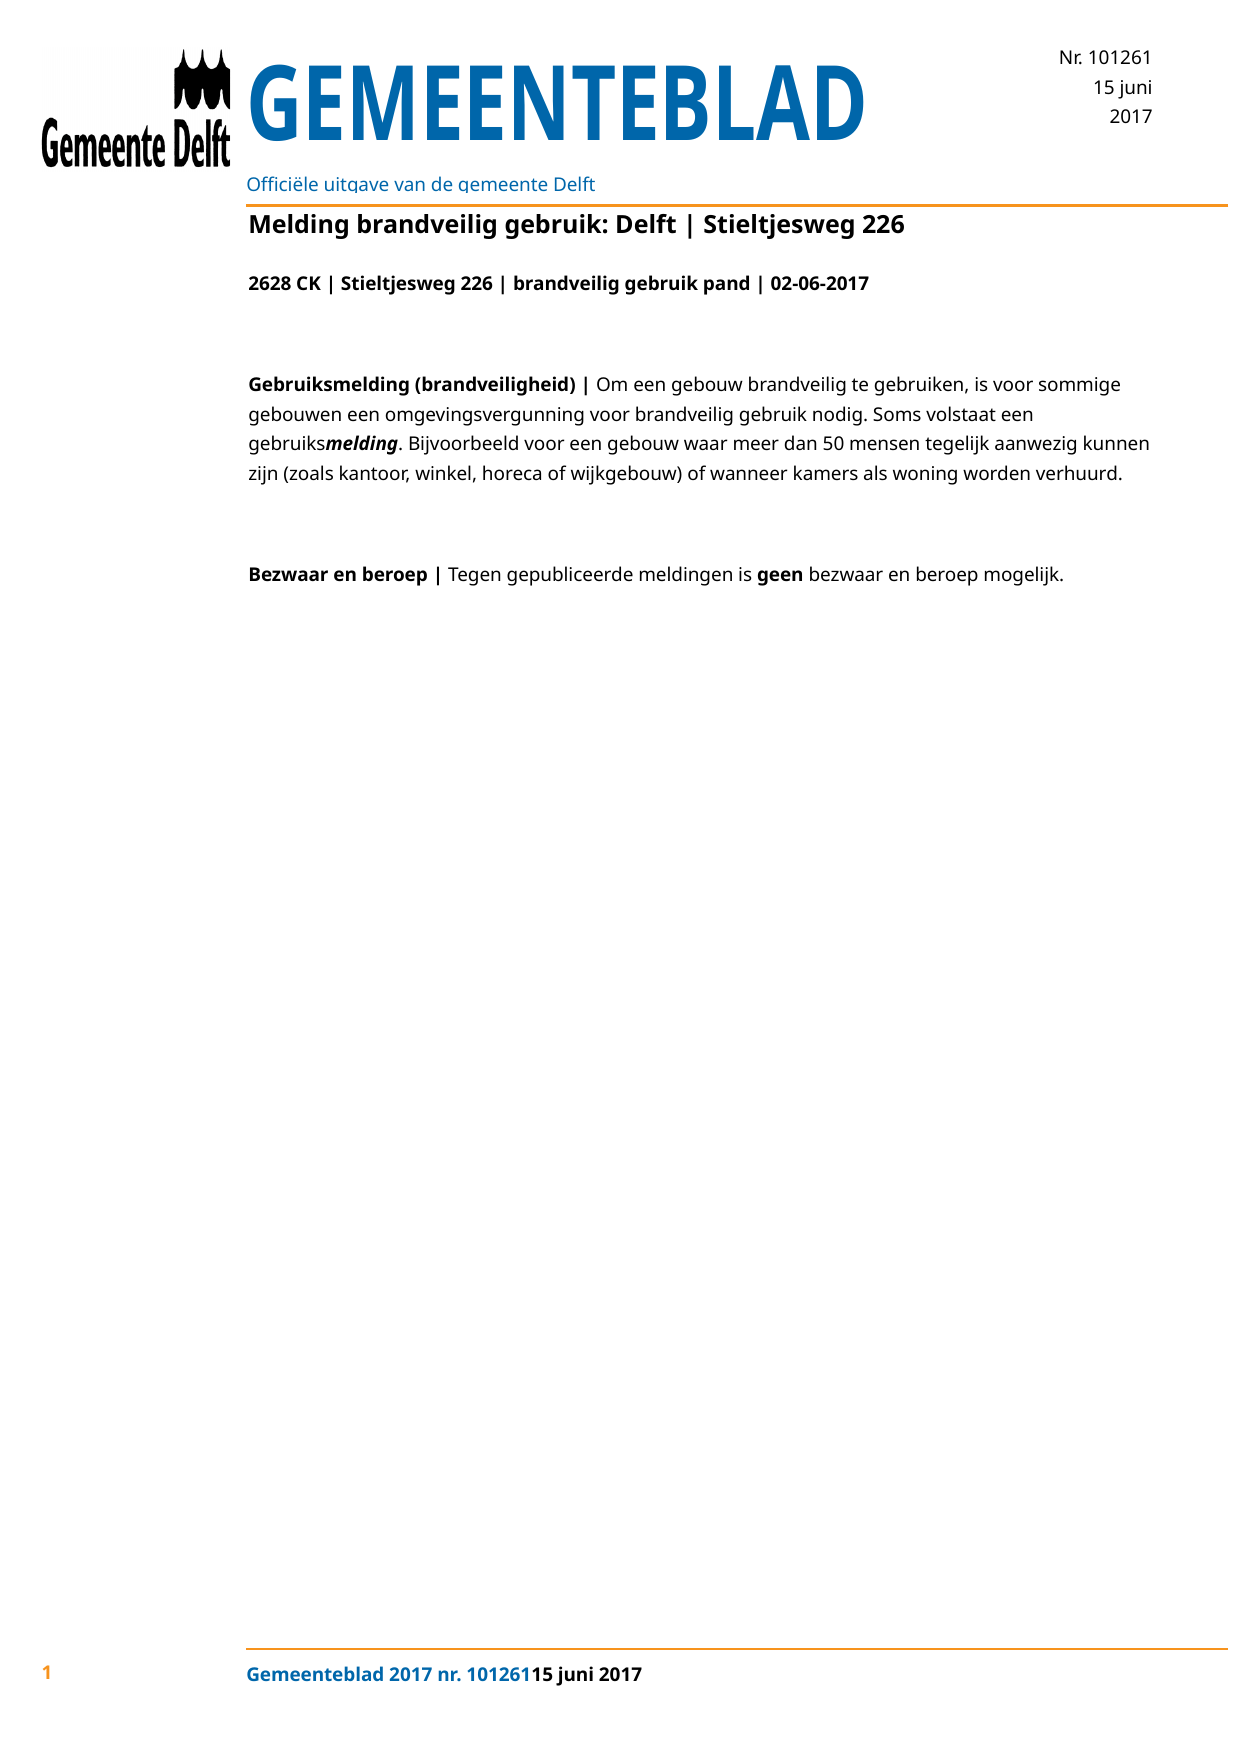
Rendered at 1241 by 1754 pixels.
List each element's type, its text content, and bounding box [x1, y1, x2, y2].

text Melding brandveilig gebruik: Delft | Stieltjesweg 226 [248, 207, 1152, 241]
text Gebruiksmelding (brandveiligheid) | Om een gebouw brandveilig te gebruiken, is voor sommige gebouwen een omgevingsvergunning voor brandveilig gebruik nodig. Soms volstaat een gebruiksmelding. Bijvoorbeeld voor een gebouw waar meer dan 50 mensen tegelijk aanwezig kunnen zijn (zoals kantoor, winkel, horeca of wijkgebouw) of wanneer kamers als woning worden verhuurd. [248, 371, 1152, 486]
text Bezwaar en beroep | Tegen gepubliceerde meldingen is geen bezwaar en beroep mogelijk. [248, 561, 1152, 586]
text 2628 CK | Stieltjesweg 226 | brandveilig gebruik pand | 02-06-2017 [248, 270, 1152, 296]
picture [41, 47, 231, 172]
